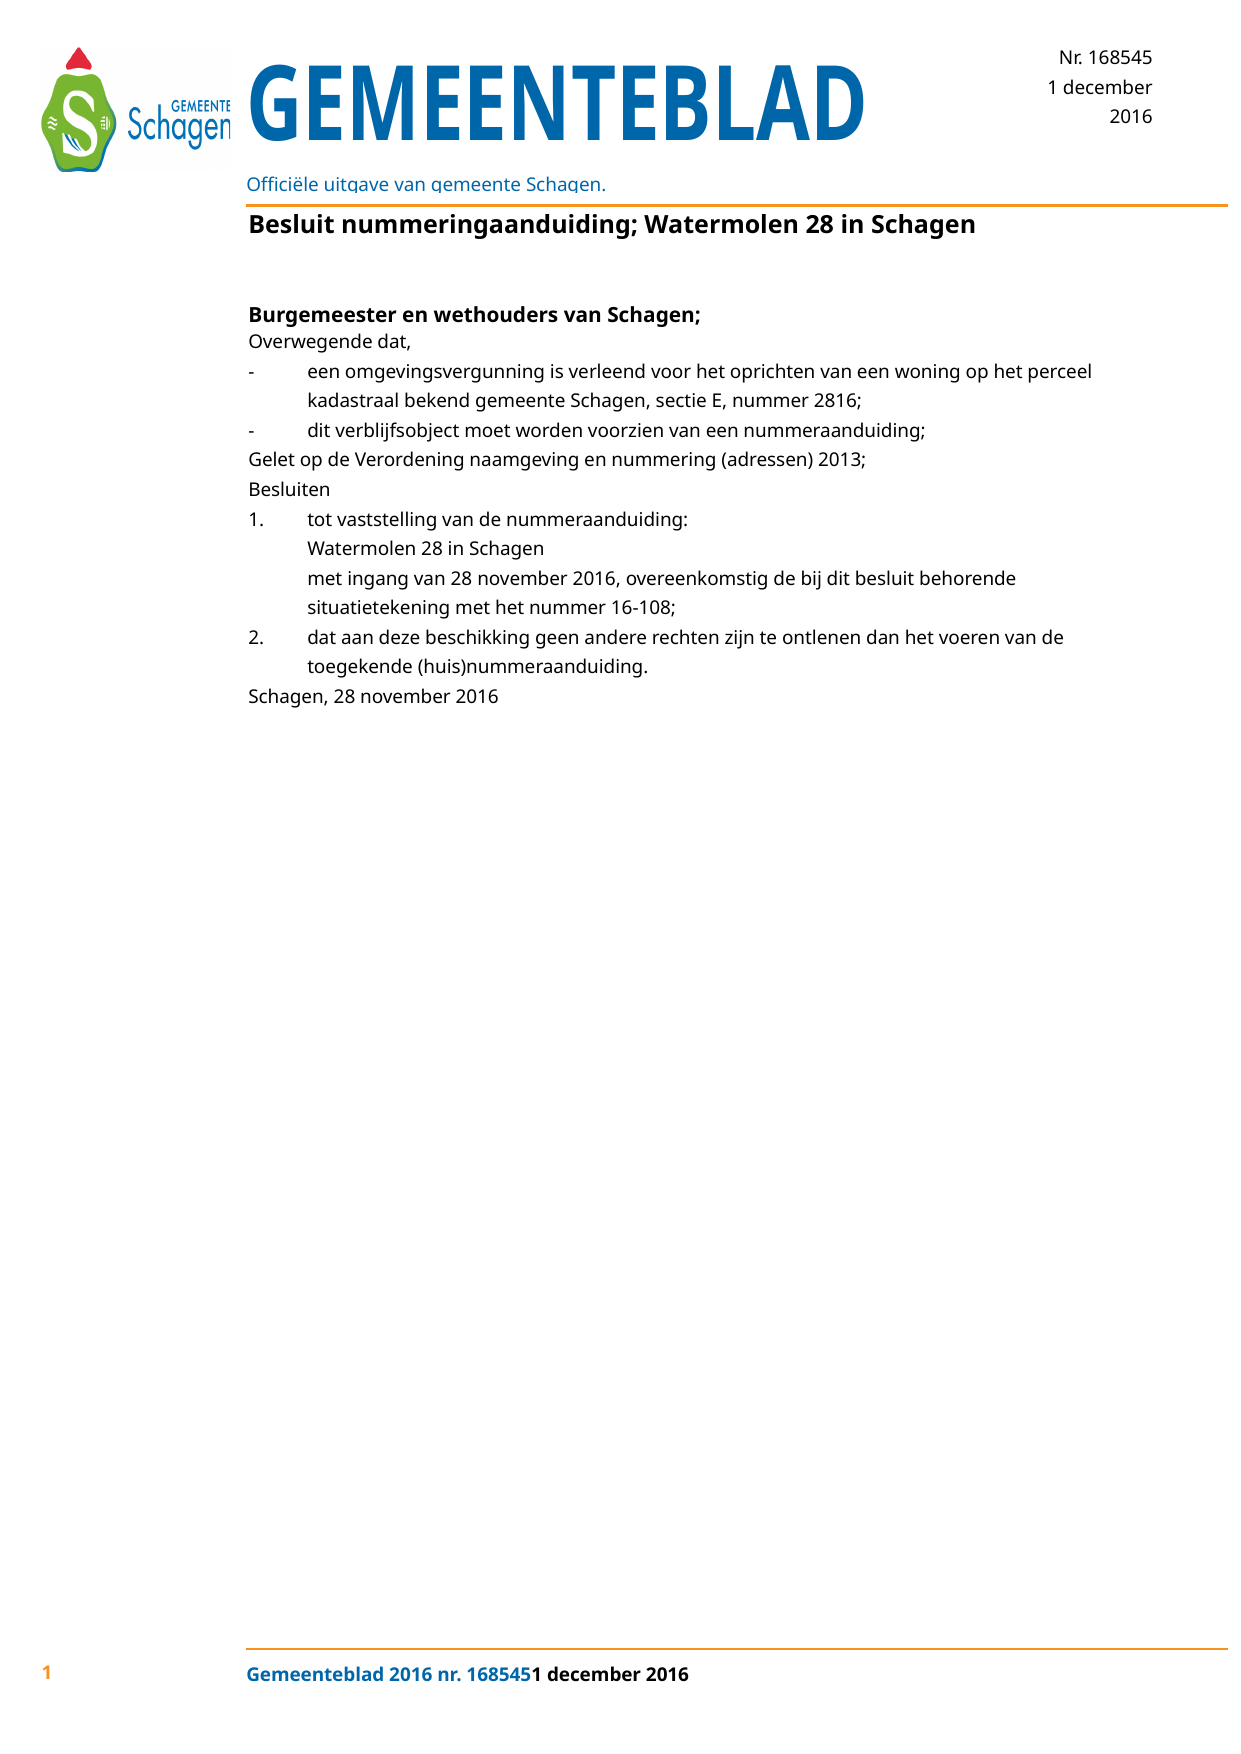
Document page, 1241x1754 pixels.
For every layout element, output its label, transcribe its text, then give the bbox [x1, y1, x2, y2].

text Besluiten [248, 476, 1152, 502]
list met ingang van 28 november 2016, overeenkomstig de bij dit besluit behorende situatietekening met het nummer 16-108; [248, 565, 1152, 620]
text Schagen, 28 november 2016 [248, 683, 1152, 709]
list dit verblijfsobject moet worden voorzien van een nummeraanduiding; [248, 417, 1152, 443]
list Watermolen 28 in Schagen [248, 535, 1152, 561]
text Gelet op de Verordening naamgeving en nummering (adressen) 2013; [248, 447, 1152, 472]
picture [41, 47, 231, 172]
text Besluit nummeringaanduiding; Watermolen 28 in Schagen [248, 207, 1152, 241]
list tot vaststelling van de nummeraanduiding: [248, 506, 1152, 532]
text Burgemeester en wethouders van Schagen; [248, 300, 1152, 328]
list een omgevingsvergunning is verleend voor het oprichten van een woning op het perceel kadastraal bekend gemeente Schagen, sectie E, nummer 2816; [248, 358, 1152, 413]
text Overwegende dat, [248, 328, 1152, 354]
list dat aan deze beschikking geen andere rechten zijn te ontlenen dan het voeren van de toegekende (huis)nummeraanduiding. [248, 624, 1152, 679]
